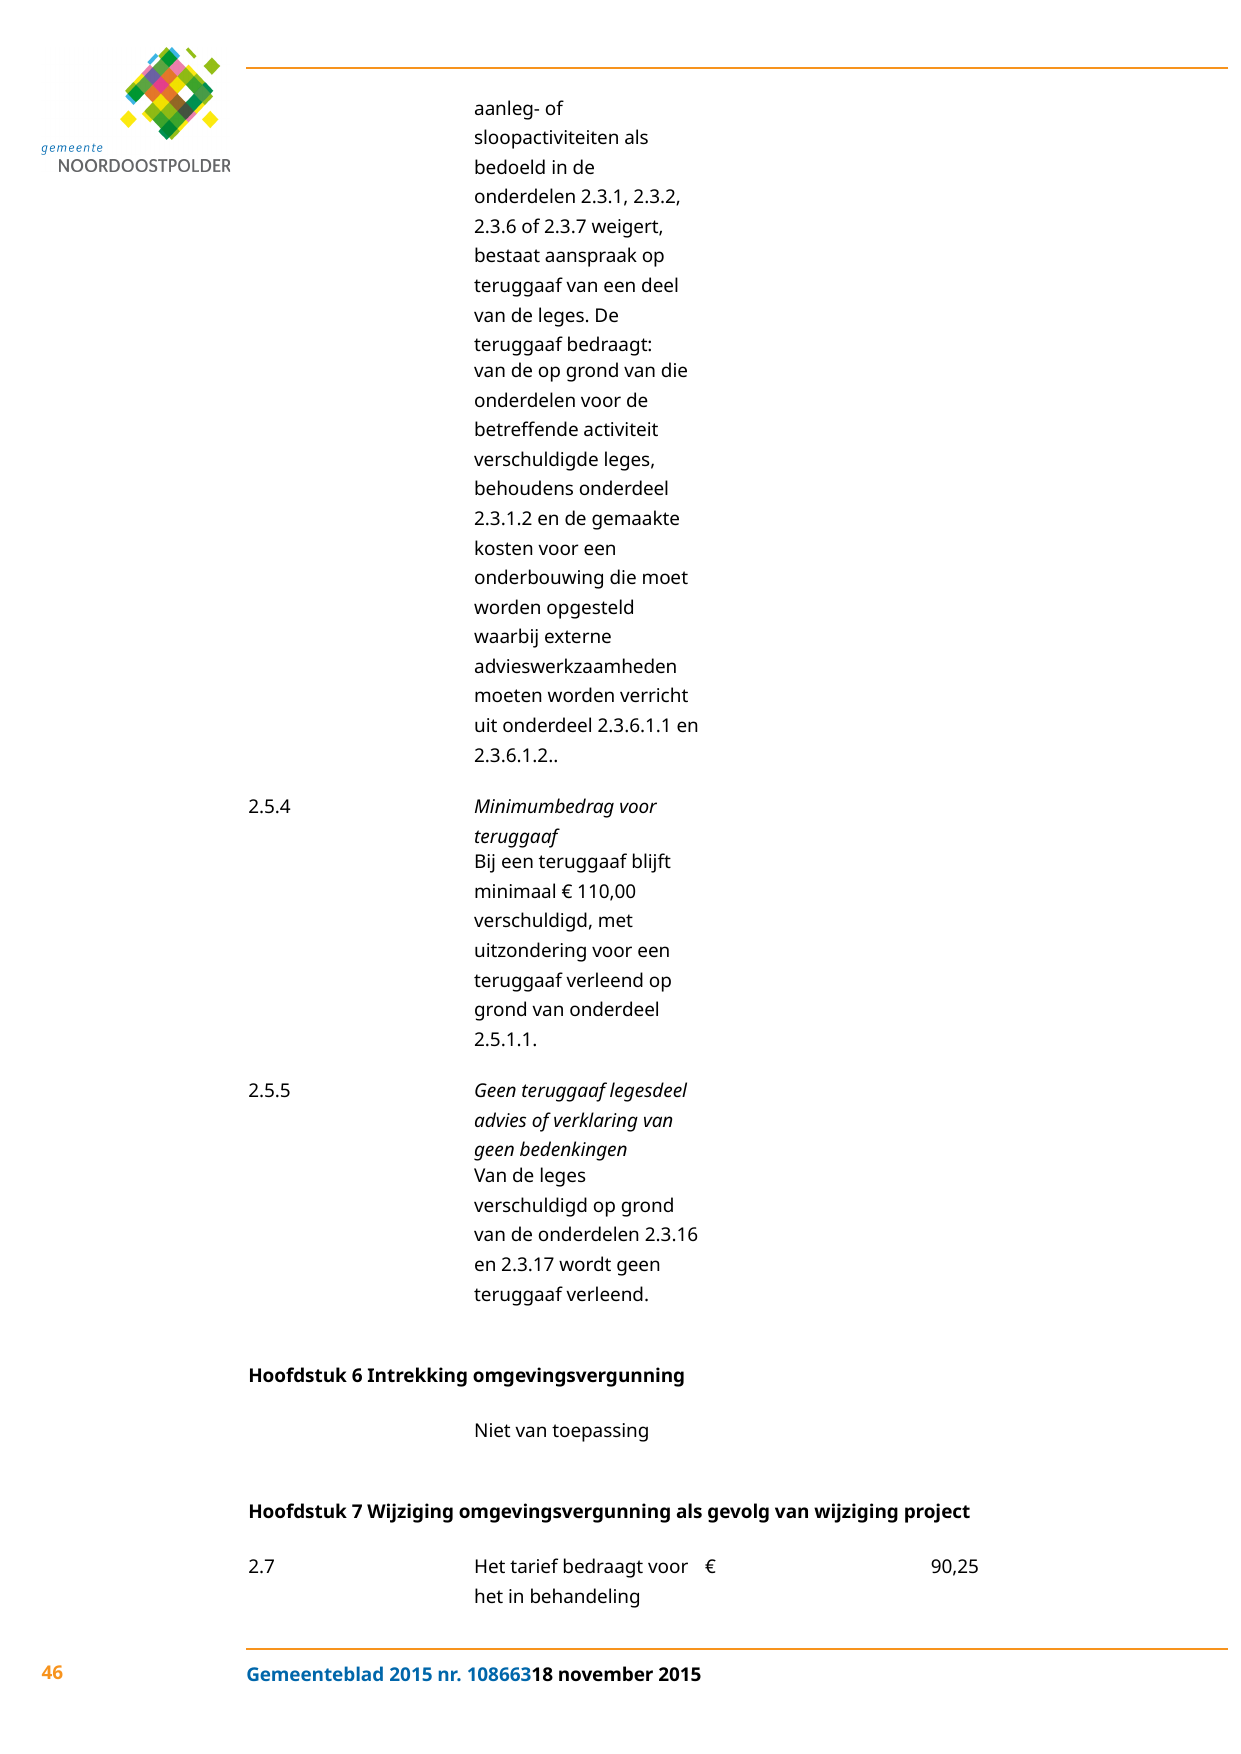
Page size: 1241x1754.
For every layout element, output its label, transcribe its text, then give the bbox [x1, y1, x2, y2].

table_cell [248, 1163, 474, 1306]
table_header [926, 1417, 1152, 1443]
table_cell [700, 768, 926, 793]
text Hoofdstuk 6 Intrekking omgevingsvergunning [248, 1362, 1152, 1387]
table_cell Geen teruggaaf legesdeel advies of verklaring van geen bedenkingen [474, 1078, 700, 1162]
table_cell [248, 849, 474, 1052]
table_cell 2.5.5 [248, 1078, 474, 1162]
table_cell [700, 1052, 926, 1077]
table_header Niet van toepassing [474, 1417, 700, 1443]
table_cell [926, 1052, 1152, 1077]
table_cell [700, 849, 926, 1052]
table_cell 2.5.4 [248, 793, 474, 848]
table_cell [474, 768, 700, 793]
table_cell [474, 1052, 700, 1077]
table_cell [248, 768, 474, 793]
table_cell [700, 357, 926, 767]
table_cell [926, 768, 1152, 793]
table_cell [926, 1078, 1152, 1162]
table_cell [700, 1163, 926, 1306]
table_header 90,25 [926, 1554, 1152, 1609]
table_cell [926, 357, 1152, 767]
table_cell Van de leges verschuldigd op grond van de onderdelen 2.3.16 en 2.3.17 wordt geen teruggaaf verleend. [474, 1163, 700, 1306]
text Hoofdstuk 7 Wijziging omgevingsvergunning als gevolg van wijziging project [248, 1498, 1152, 1524]
table_header € [700, 1554, 926, 1609]
picture [41, 47, 231, 172]
table_header [700, 1417, 926, 1443]
table_cell [248, 1052, 474, 1077]
table_cell van de op grond van die onderdelen voor de betreffende activiteit verschuldigde leges, behoudens onderdeel 2.3.1.2 en de gemaakte kosten voor een onderbouwing die moet worden opgesteld waarbij externe advieswerkzaamheden moeten worden verricht uit onderdeel 2.3.6.1.1 en 2.3.6.1.2.. [474, 357, 700, 767]
table_cell [700, 95, 926, 357]
table_header Het tarief bedraagt voor het in behandeling [474, 1554, 700, 1609]
table_cell [926, 849, 1152, 1052]
table_cell Minimumbedrag voor teruggaaf [474, 793, 700, 848]
table_cell [700, 1078, 926, 1162]
table_header [248, 1417, 474, 1443]
table_cell [926, 1163, 1152, 1306]
table_cell [926, 95, 1152, 357]
table_cell aanleg- of sloopactiviteiten als bedoeld in de onderdelen 2.3.1, 2.3.2, 2.3.6 of 2.3.7 weigert, bestaat aanspraak op teruggaaf van een deel van de leges. De teruggaaf bedraagt: [474, 95, 700, 357]
table_cell [700, 793, 926, 848]
table_cell [926, 793, 1152, 848]
table_cell Bij een teruggaaf blijft minimaal € 110,00 verschuldigd, met uitzondering voor een teruggaaf verleend op grond van onderdeel 2.5.1.1. [474, 849, 700, 1052]
table_cell [248, 95, 474, 357]
table_header 2.7 [248, 1554, 474, 1609]
table_cell [248, 357, 474, 767]
